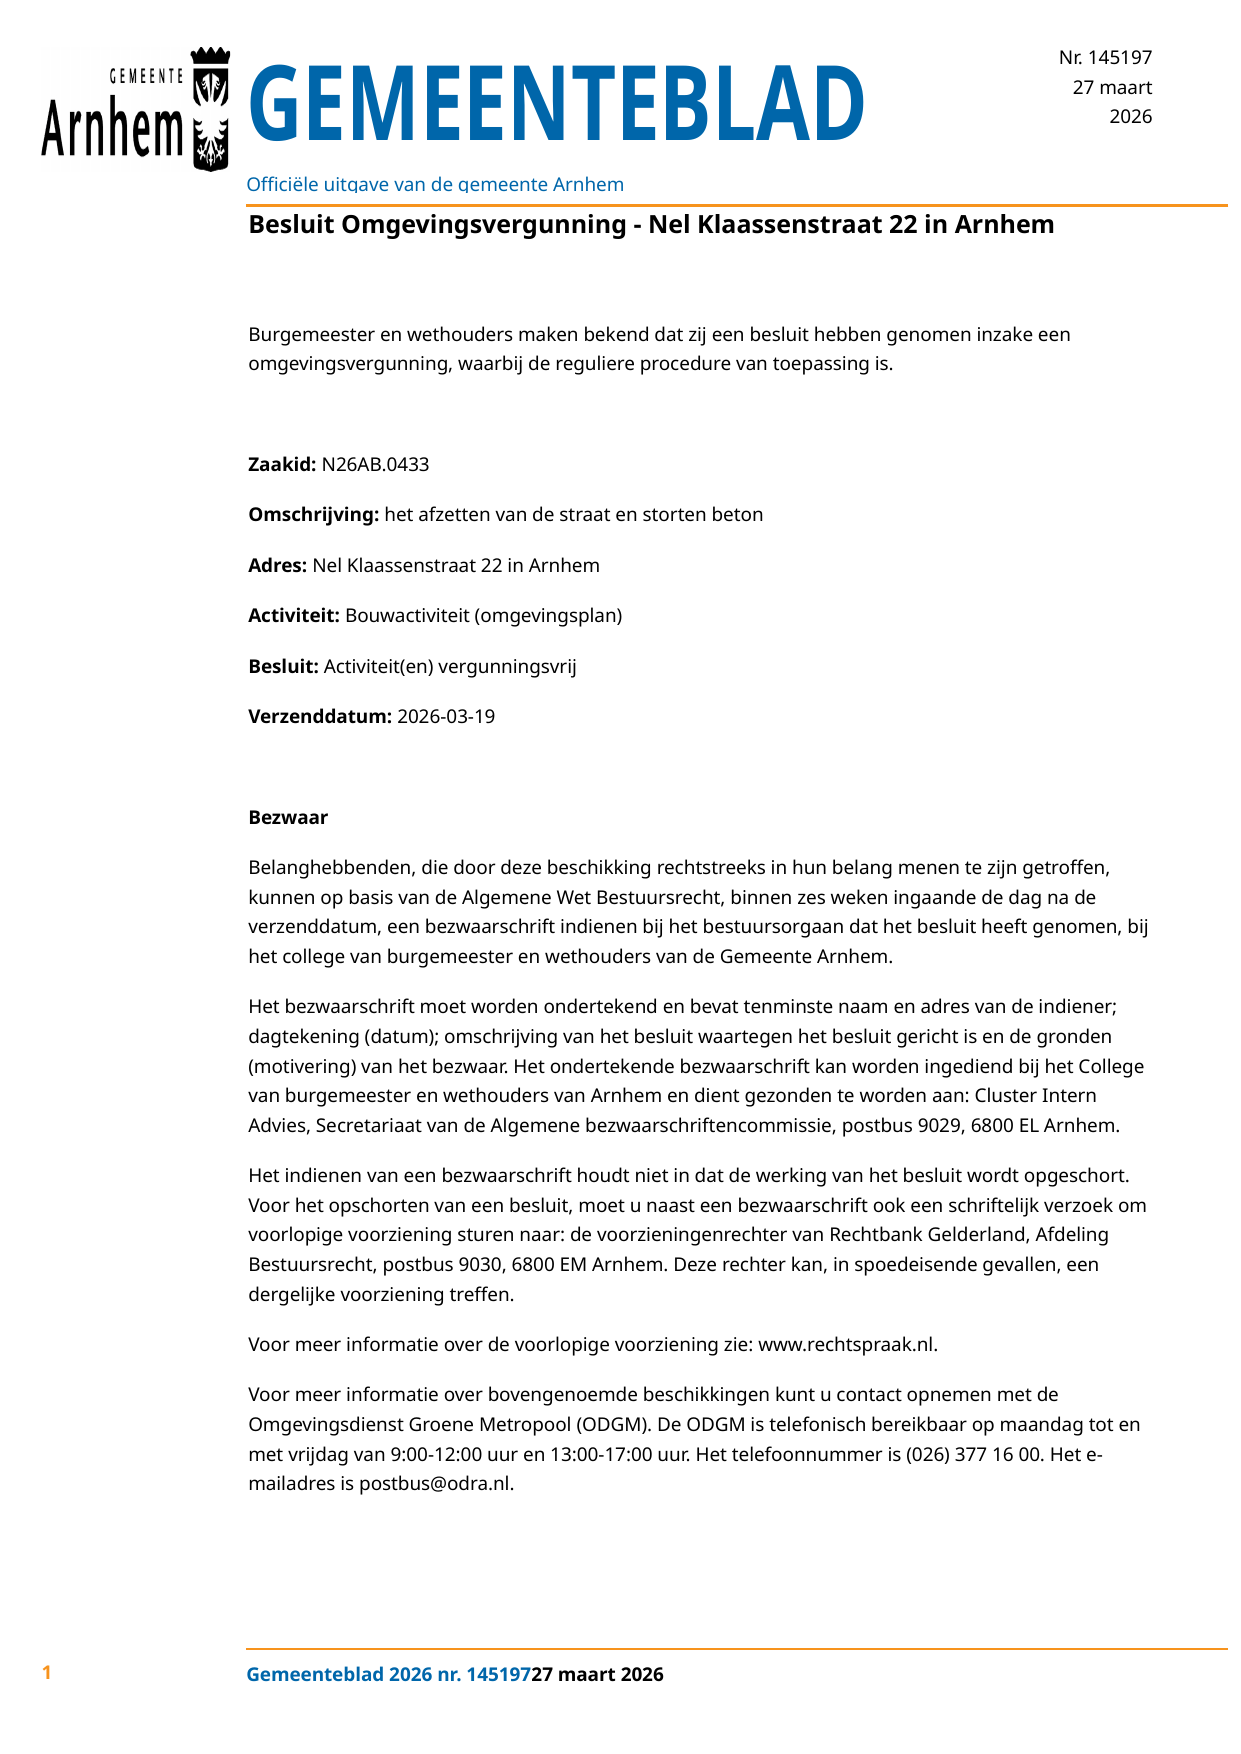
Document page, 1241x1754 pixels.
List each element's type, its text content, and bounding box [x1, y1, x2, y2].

text Besluit: Activiteit(en) vergunningsvrij [248, 653, 1152, 678]
text Activiteit: Bouwactiviteit (omgevingsplan) [248, 602, 1152, 628]
text Verzenddatum: 2026-03-19 [248, 703, 1152, 729]
text Besluit Omgevingsvergunning - Nel Klaassenstraat 22 in Arnhem [248, 207, 1152, 241]
text Burgemeester en wethouders maken bekend dat zij een besluit hebben genomen inzake een omgevingsvergunning, waarbij de reguliere procedure van toepassing is. [248, 321, 1152, 376]
text Zaakid: N26AB.0433 [248, 451, 1152, 477]
text Voor meer informatie over bovengenoemde beschikkingen kunt u contact opnemen met de Omgevingsdienst Groene Metropool (ODGM). De ODGM is telefonisch bereikbaar op maandag tot en met vrijdag van 9:00-12:00 uur en 13:00-17:00 uur. Het telefoonnummer is (026) 377 16 00. Het e-mailadres is postbus@odra.nl. [248, 1382, 1152, 1496]
text Adres: Nel Klaassenstraat 22 in Arnhem [248, 552, 1152, 578]
text Bezwaar [248, 804, 1152, 830]
text Het indienen van een bezwaarschrift houdt niet in dat de werking van het besluit wordt opgeschort. Voor het opschorten van een besluit, moet u naast een bezwaarschrift ook een schriftelijk verzoek om voorlopige voorziening sturen naar: de voorzieningenrechter van Rechtbank Gelderland, Afdeling Bestuursrecht, postbus 9030, 6800 EM Arnhem. Deze rechter kan, in spoedeisende gevallen, een dergelijke voorziening treffen. [248, 1162, 1152, 1306]
text Belanghebbenden, die door deze beschikking rechtstreeks in hun belang menen te zijn getroffen, kunnen op basis van de Algemene Wet Bestuursrecht, binnen zes weken ingaande de dag na de verzenddatum, een bezwaarschrift indienen bij het bestuursorgaan dat het besluit heeft genomen, bij het college van burgemeester en wethouders van de Gemeente Arnhem. [248, 854, 1152, 969]
picture [41, 47, 231, 172]
text Voor meer informatie over de voorlopige voorziening zie: www.rechtspraak.nl. [248, 1331, 1152, 1357]
text Het bezwaarschrift moet worden ondertekend en bevat tenminste naam en adres van de indiener; dagtekening (datum); omschrijving van het besluit waartegen het besluit gericht is en de gronden (motivering) van het bezwaar. Het ondertekende bezwaarschrift kan worden ingediend bij het College van burgemeester en wethouders van Arnhem en dient gezonden te worden aan: Cluster Intern Advies, Secretariaat van de Algemene bezwaarschriftencommissie, postbus 9029, 6800 EL Arnhem. [248, 994, 1152, 1138]
text Omschrijving: het afzetten van de straat en storten beton [248, 502, 1152, 527]
